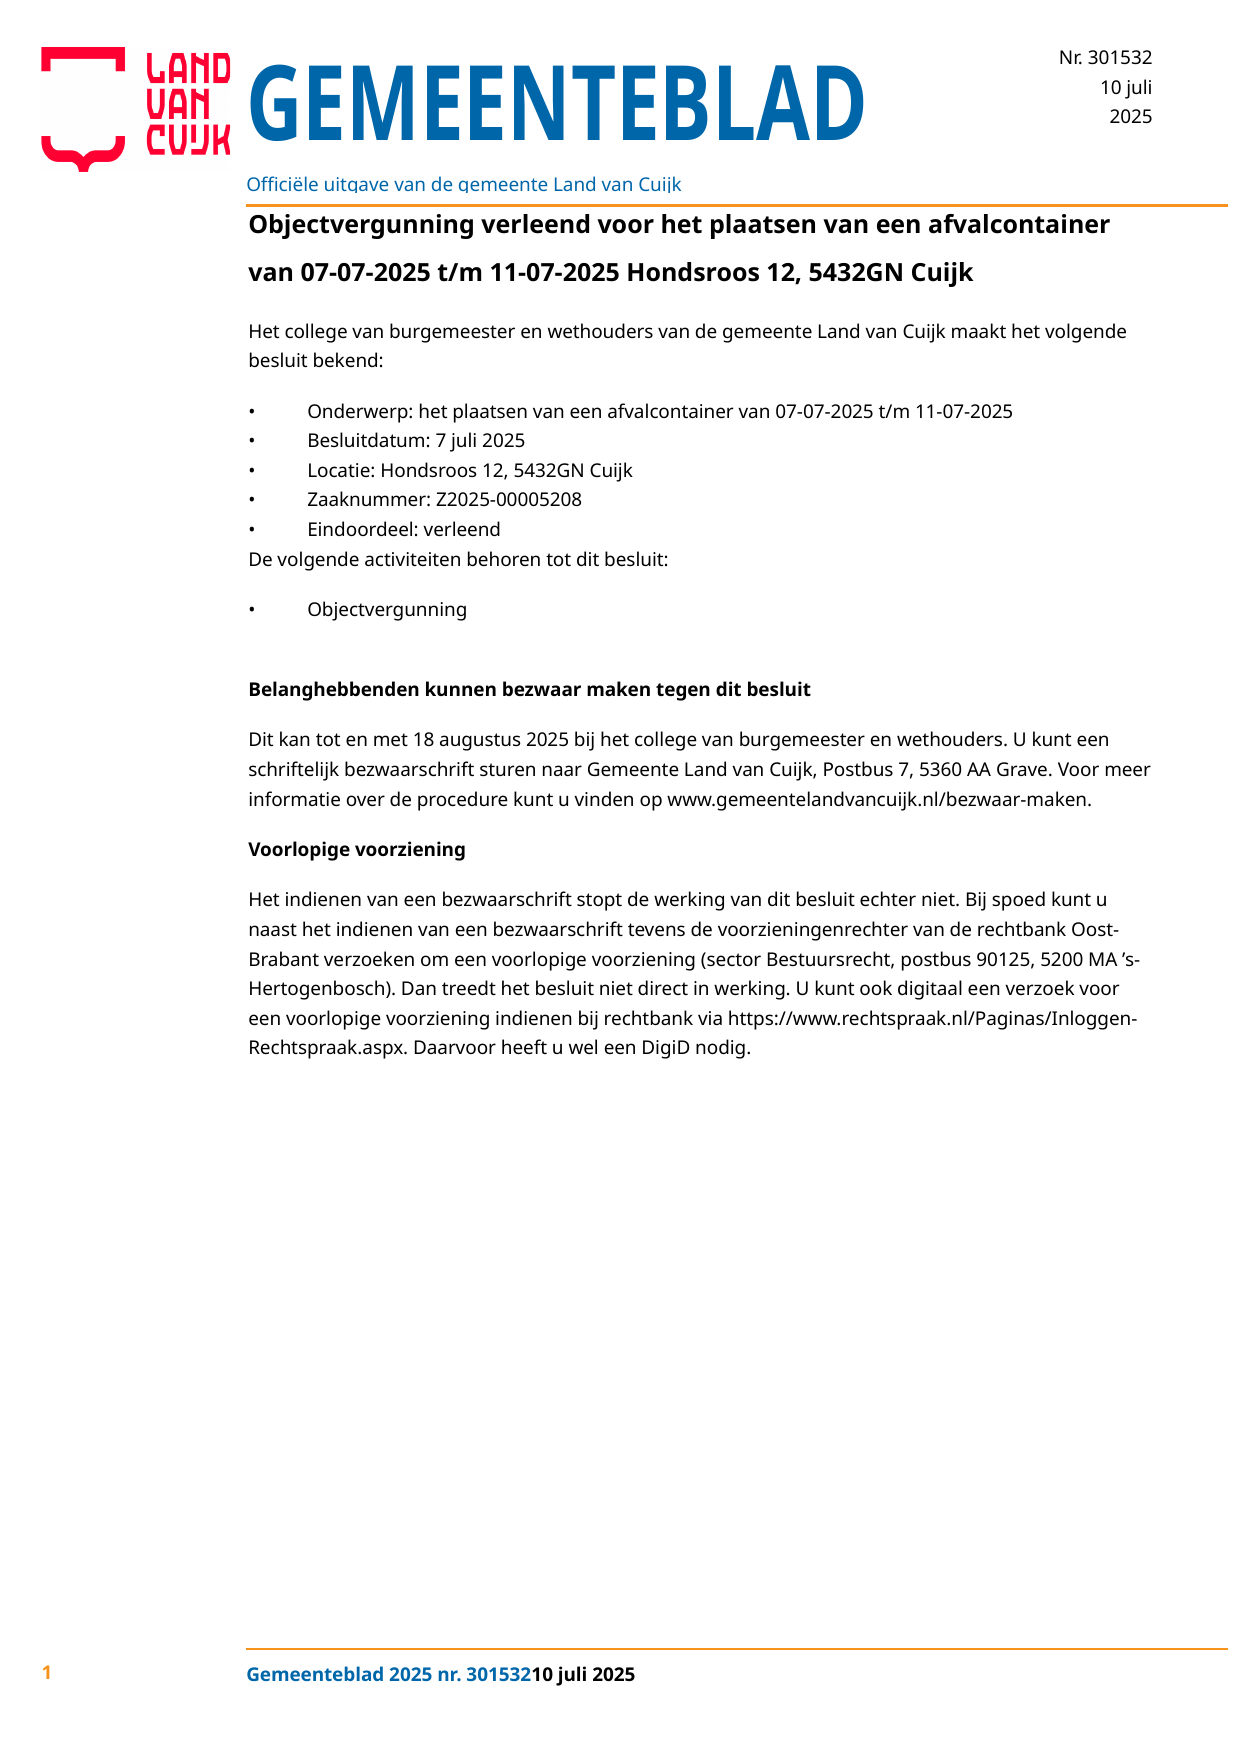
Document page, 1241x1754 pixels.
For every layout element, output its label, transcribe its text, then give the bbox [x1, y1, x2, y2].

text Objectvergunning verleend voor het plaatsen van een afvalcontainer van 07-07-2025 t/m 11-07-2025 Hondsroos 12, 5432GN Cuijk [248, 207, 1152, 288]
list Zaaknummer: Z2025-00005208 [248, 487, 1152, 512]
text Het indienen van een bezwaarschrift stopt de werking van dit besluit echter niet. Bij spoed kunt u naast het indienen van een bezwaarschrift tevens de voorzieningenrechter van de rechtbank Oost-Brabant verzoeken om een voorlopige voorziening (sector Bestuursrecht, postbus 90125, 5200 MA ’s-Hertogenbosch). Dan treedt het besluit niet direct in werking. U kunt ook digitaal een verzoek voor een voorlopige voorziening indienen bij rechtbank via https://www.rechtspraak.nl/Paginas/Inloggen-Rechtspraak.aspx. Daarvoor heeft u wel een DigiD nodig. [248, 887, 1152, 1060]
text Het college van burgemeester en wethouders van de gemeente Land van Cuijk maakt het volgende besluit bekend: [248, 318, 1152, 373]
text Dit kan tot en met 18 augustus 2025 bij het college van burgemeester en wethouders. U kunt een schriftelijk bezwaarschrift sturen naar Gemeente Land van Cuijk, Postbus 7, 5360 AA Grave. Voor meer informatie over de procedure kunt u vinden op www.gemeentelandvancuijk.nl/bezwaar-maken. [248, 727, 1152, 812]
text Belanghebbenden kunnen bezwaar maken tegen dit besluit [248, 676, 1152, 702]
list Locatie: Hondsroos 12, 5432GN Cuijk [248, 457, 1152, 483]
list Onderwerp: het plaatsen van een afvalcontainer van 07-07-2025 t/m 11-07-2025 [248, 398, 1152, 424]
text De volgende activiteiten behoren tot dit besluit: [248, 546, 1152, 572]
text Voorlopige voorziening [248, 836, 1152, 862]
list Besluitdatum: 7 juli 2025 [248, 427, 1152, 453]
picture [41, 47, 231, 172]
list Eindoordeel: verleend [248, 516, 1152, 542]
list Objectvergunning [248, 596, 1152, 622]
